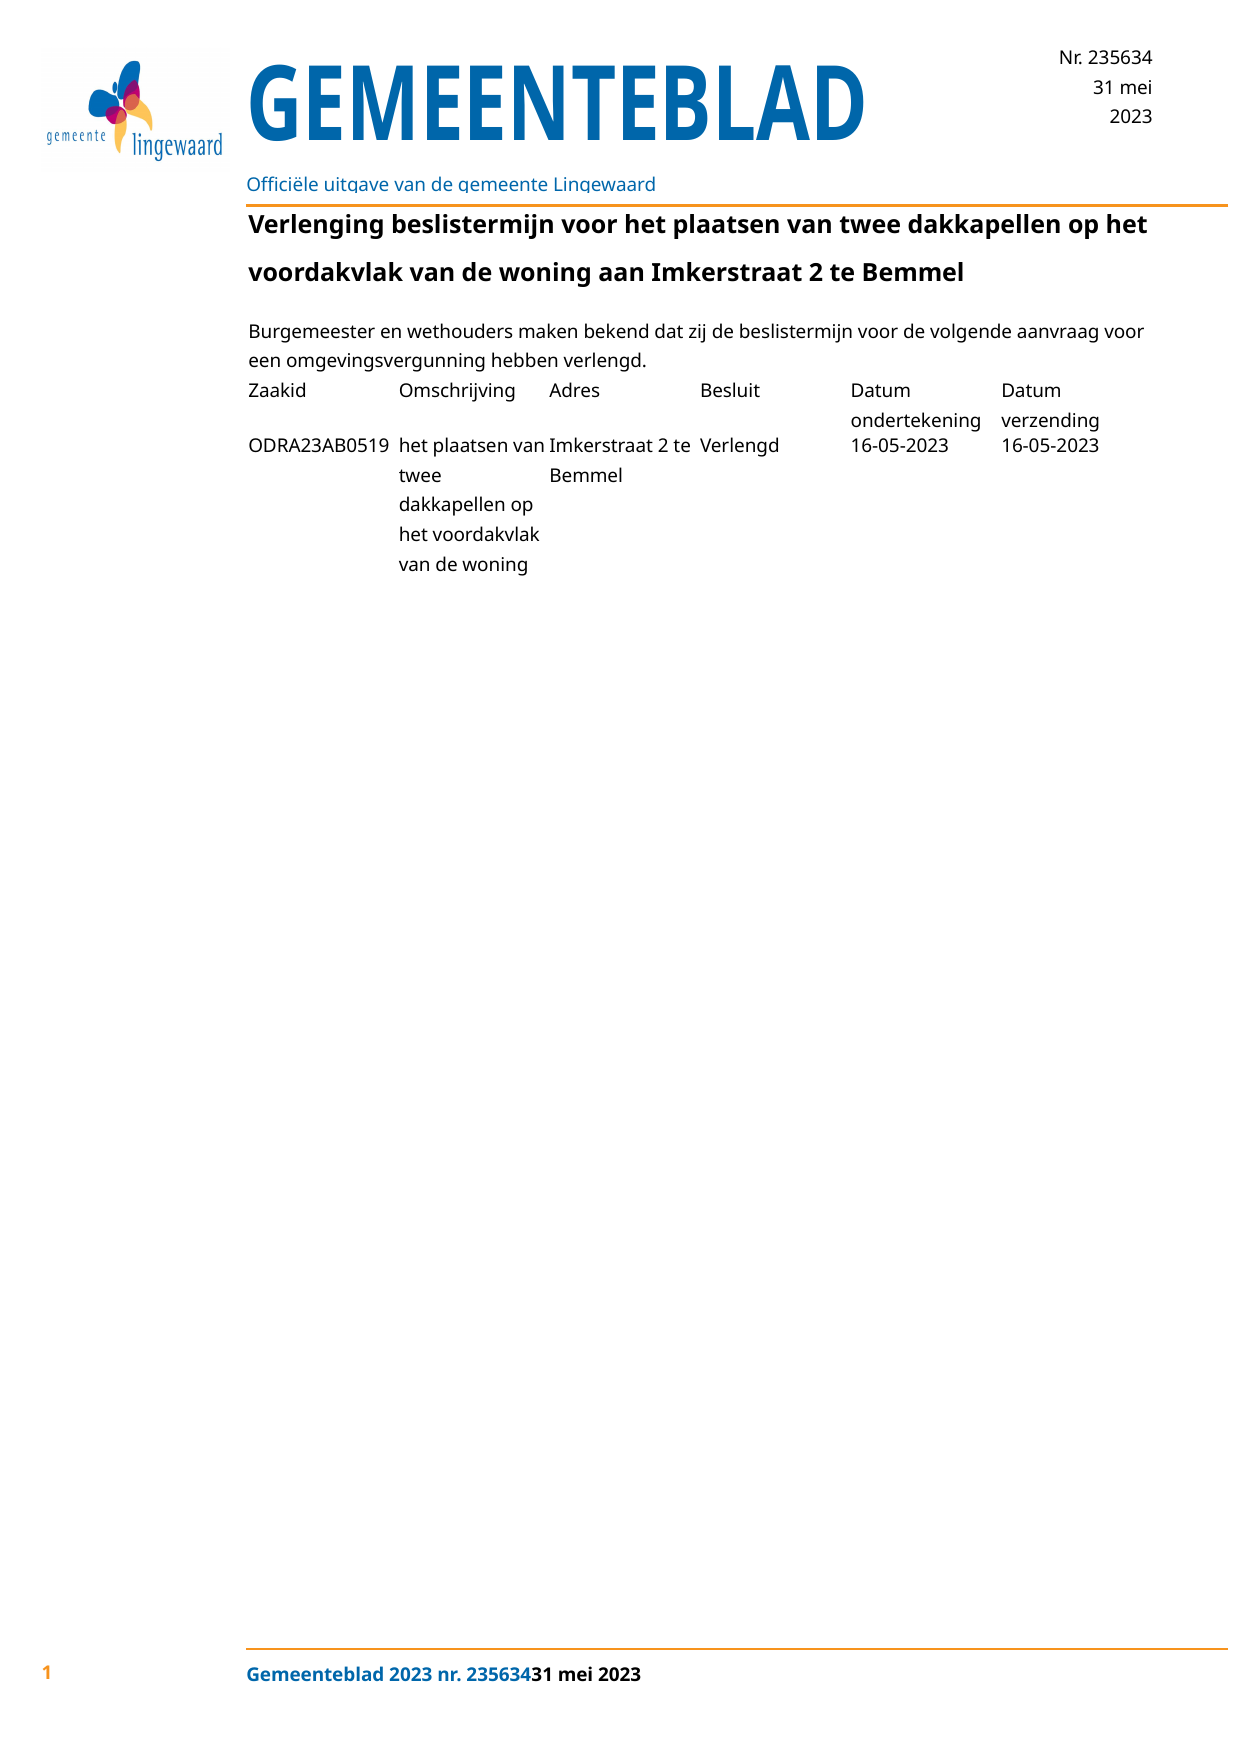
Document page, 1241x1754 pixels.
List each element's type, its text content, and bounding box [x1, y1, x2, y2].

text Verlenging beslistermijn voor het plaatsen van twee dakkapellen op het voordakvlak van de woning aan Imkerstraat 2 te Bemmel [248, 207, 1152, 288]
table_header Zaakid [248, 377, 398, 432]
table_cell Verlengd [700, 433, 850, 577]
table_cell het plaatsen van twee dakkapellen op het voordakvlak van de woning [399, 433, 549, 577]
table_header Datum ondertekening [850, 377, 1001, 432]
table_header Adres [549, 377, 700, 432]
table_header Besluit [700, 377, 850, 432]
table_cell 16-05-2023 [850, 433, 1001, 577]
picture [41, 47, 231, 172]
table_header Datum verzending [1001, 377, 1152, 432]
table_cell 16-05-2023 [1001, 433, 1152, 577]
table_cell Imkerstraat 2 te Bemmel [549, 433, 700, 577]
table_header Omschrijving [399, 377, 549, 432]
text Burgemeester en wethouders maken bekend dat zij de beslistermijn voor de volgende aanvraag voor een omgevingsvergunning hebben verlengd. [248, 318, 1152, 373]
table_cell ODRA23AB0519 [248, 433, 398, 577]
